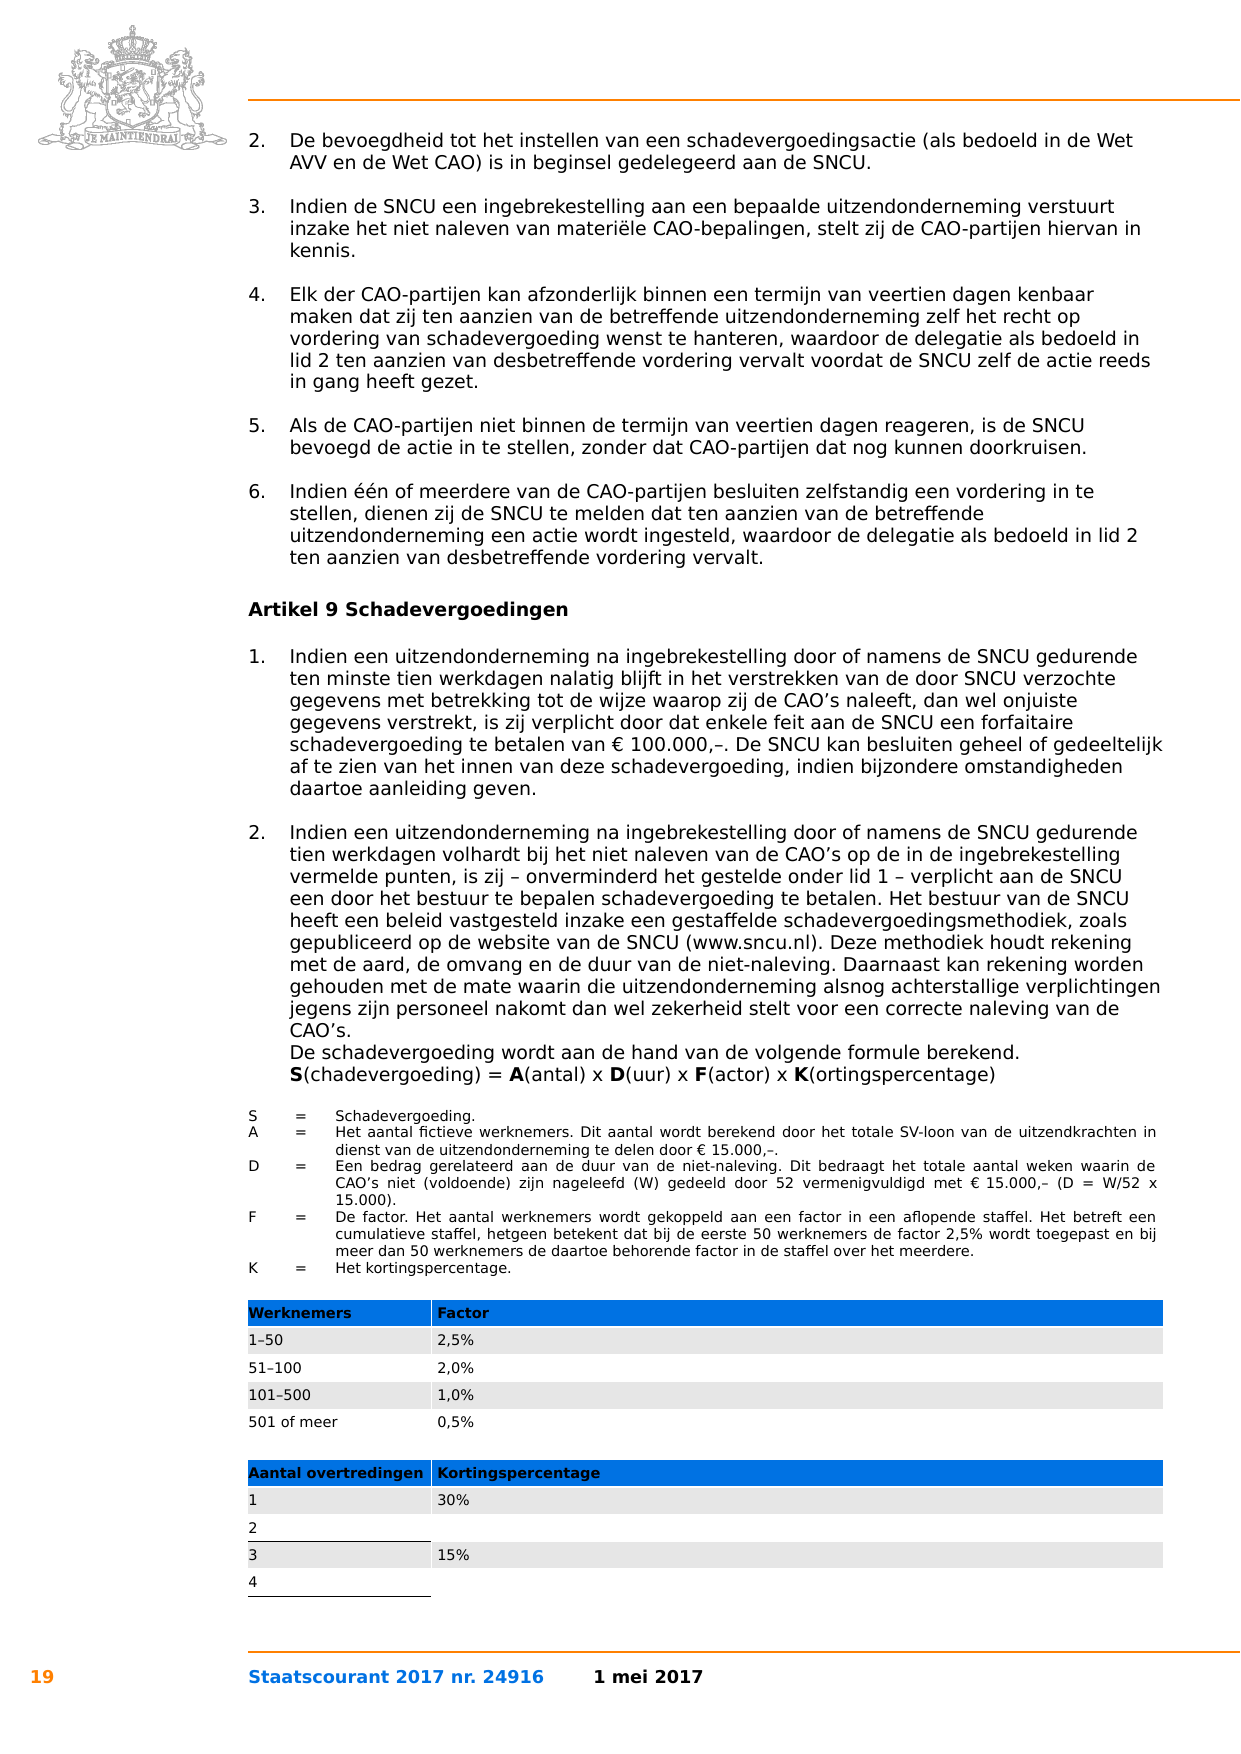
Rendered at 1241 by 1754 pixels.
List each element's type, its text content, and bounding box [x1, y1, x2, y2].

table_header Schadevergoeding. [329, 1108, 1163, 1124]
subtitle Artikel 9 Schadevergoedingen [248, 599, 1163, 621]
table_cell 1,0% [432, 1382, 1163, 1409]
table_cell 3 [248, 1542, 431, 1568]
table_cell = [289, 1124, 329, 1158]
table_header Kortingspercentage [432, 1460, 1163, 1486]
text S(chadevergoeding) = A(antal) x D(uur) x F(actor) x K(ortingspercentage) [289, 1063, 1163, 1086]
text 4. Elk der CAO-partijen kan afzonderlijk binnen een termijn van veertien dagen kenbaar maken dat zij ten aanzien van de betreffende uitzendonderneming zelf het recht op vordering van schadevergoeding wenst te hanteren, waardoor de delegatie als bedoeld in lid 2 ten aanzien van desbetreffende vordering vervalt voordat de SNCU zelf de actie reeds in gang heeft gezet. [248, 283, 1163, 393]
text De schadevergoeding wordt aan de hand van de volgende formule berekend. [289, 1042, 1163, 1063]
table_cell 101–500 [248, 1382, 431, 1409]
text 2. Indien een uitzendonderneming na ingebrekestelling door of namens de SNCU gedurende tien werkdagen volhardt bij het niet naleven van de CAO’s op de in de ingebrekestelling vermelde punten, is zij – onverminderd het gestelde onder lid 1 – verplicht aan de SNCU een door het bestuur te bepalen schadevergoeding te betalen. Het bestuur van de SNCU heeft een beleid vastgesteld inzake een gestaffelde schadevergoedingsmethodiek, zoals gepubliceerd op de website van de SNCU (www.sncu.nl). Deze methodiek houdt rekening met de aard, de omvang en de duur van de niet-naleving. Daarnaast kan rekening worden gehouden met de mate waarin die uitzendonderneming alsnog achterstallige verplichtingen jegens zijn personeel nakomt dan wel zekerheid stelt voor een correcte naleving van de CAO’s. [248, 822, 1163, 1042]
table_cell = [289, 1158, 329, 1209]
table_cell = [289, 1209, 329, 1260]
table_cell 1–50 [248, 1328, 431, 1354]
table_cell D [248, 1158, 289, 1209]
table_cell 501 of meer [248, 1410, 431, 1436]
text 3. Indien de SNCU een ingebrekestelling aan een bepaalde uitzendonderneming verstuurt inzake het niet naleven van materiële CAO-bepalingen, stelt zij de CAO-partijen hiervan in kennis. [248, 196, 1163, 262]
text 2. De bevoegdheid tot het instellen van een schadevergoedingsactie (als bedoeld in de Wet AVV en de Wet CAO) is in beginsel gedelegeerd aan de SNCU. [248, 130, 1163, 174]
table_cell 2 [248, 1515, 431, 1541]
table_header Aantal overtredingen [248, 1460, 431, 1486]
table_cell Het kortingspercentage. [329, 1260, 1163, 1277]
table_header S [248, 1108, 289, 1124]
table_cell 30% [431, 1488, 1163, 1541]
table_cell 1 [248, 1488, 431, 1514]
table_cell F [248, 1209, 289, 1260]
table_cell Een bedrag gerelateerd aan de duur van de niet-naleving. Dit bedraagt het totale aantal weken waarin de CAO’s niet (voldoende) zijn nageleefd (W) gedeeld door 52 vermenigvuldigd met € 15.000,– (D = W/52 x 15.000). [329, 1158, 1163, 1209]
table_header Factor [432, 1300, 1163, 1326]
table_cell 2,0% [432, 1355, 1163, 1381]
table_cell 51–100 [248, 1355, 431, 1381]
table_cell Het aantal fictieve werknemers. Dit aantal wordt berekend door het totale SV-loon van de uitzendkrachten in dienst van de uitzendonderneming te delen door € 15.000,–. [329, 1124, 1163, 1158]
table_cell K [248, 1260, 289, 1277]
table_cell A [248, 1124, 289, 1158]
text 6. Indien één of meerdere van de CAO-partijen besluiten zelfstandig een vordering in te stellen, dienen zij de SNCU te melden dat ten aanzien van de betreffende uitzendonderneming een actie wordt ingesteld, waardoor de delegatie als bedoeld in lid 2 ten aanzien van desbetreffende vordering vervalt. [248, 481, 1163, 569]
picture [38, 25, 227, 150]
table_cell De factor. Het aantal werknemers wordt gekoppeld aan een factor in een aflopende staffel. Het betreft een cumulatieve staffel, hetgeen betekent dat bij de eerste 50 werknemers de factor 2,5% wordt toegepast en bij meer dan 50 werknemers de daartoe behorende factor in de staffel over het meerdere. [329, 1209, 1163, 1260]
table_cell = [289, 1260, 329, 1277]
table_cell 0,5% [432, 1410, 1163, 1436]
text 5. Als de CAO-partijen niet binnen de termijn van veertien dagen reageren, is de SNCU bevoegd de actie in te stellen, zonder dat CAO-partijen dat nog kunnen doorkruisen. [248, 415, 1163, 459]
table_cell 4 [248, 1570, 431, 1596]
table_cell 2,5% [432, 1328, 1163, 1354]
text 1. Indien een uitzendonderneming na ingebrekestelling door of namens de SNCU gedurende ten minste tien werkdagen nalatig blijft in het verstrekken van de door SNCU verzochte gegevens met betrekking tot de wijze waarop zij de CAO’s naleeft, dan wel onjuiste gegevens verstrekt, is zij verplicht door dat enkele feit aan de SNCU een forfaitaire schadevergoeding te betalen van € 100.000,–. De SNCU kan besluiten geheel of gedeeltelijk af te zien van het innen van deze schadevergoeding, indien bijzondere omstandigheden daartoe aanleiding geven. [248, 646, 1163, 800]
table_header Werknemers [248, 1300, 431, 1326]
table_header = [289, 1108, 329, 1124]
table_cell 15% [431, 1542, 1163, 1596]
